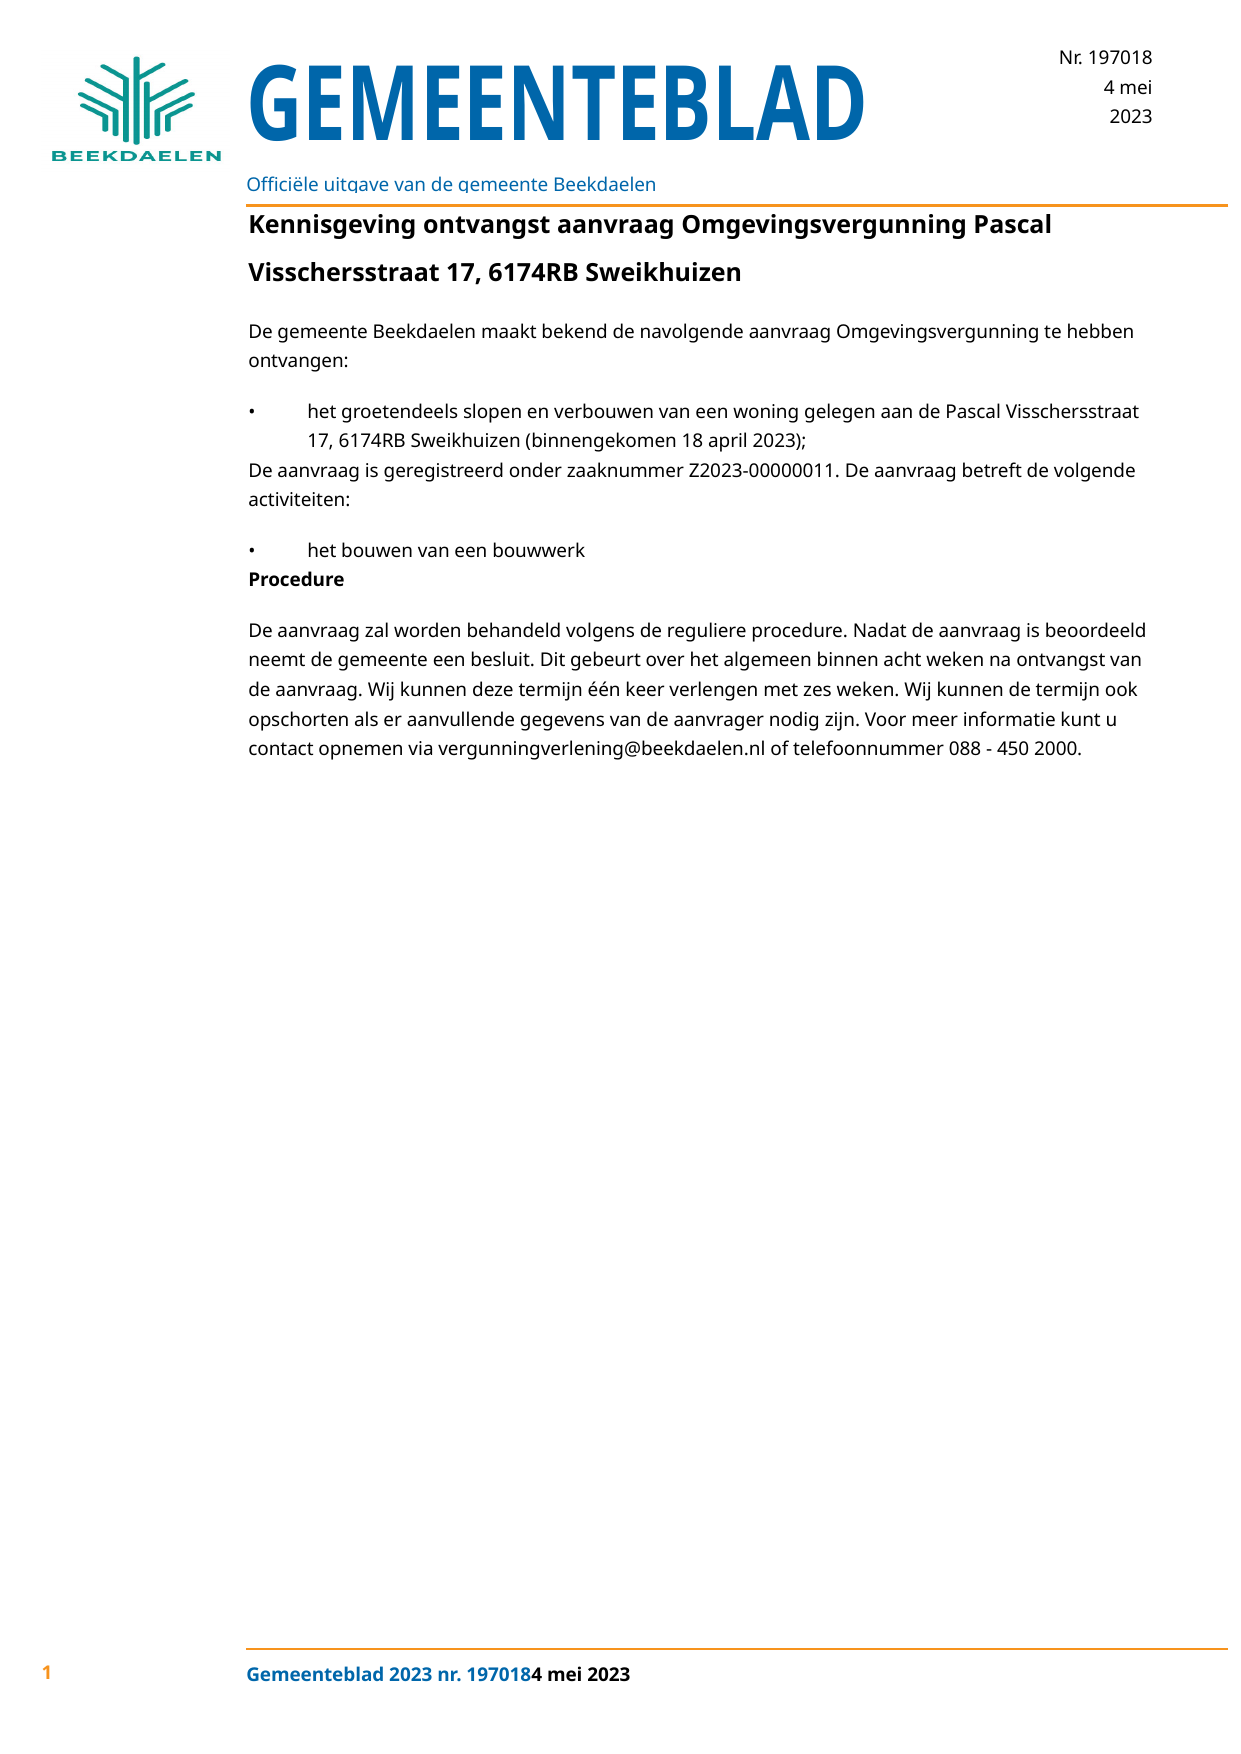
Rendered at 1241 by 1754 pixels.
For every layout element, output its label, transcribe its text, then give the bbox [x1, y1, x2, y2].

text De aanvraag is geregistreerd onder zaaknummer Z2023-00000011. De aanvraag betreft de volgende activiteiten: [248, 457, 1152, 512]
text Kennisgeving ontvangst aanvraag Omgevingsvergunning Pascal Visschersstraat 17, 6174RB Sweikhuizen [248, 207, 1152, 288]
picture [41, 47, 231, 172]
text De aanvraag zal worden behandeld volgens de reguliere procedure. Nadat de aanvraag is beoordeeld neemt de gemeente een besluit. Dit gebeurt over het algemeen binnen acht weken na ontvangst van de aanvraag. Wij kunnen deze termijn één keer verlengen met zes weken. Wij kunnen de termijn ook opschorten als er aanvullende gegevens van de aanvrager nodig zijn. Voor meer informatie kunt u contact opnemen via vergunningverlening@beekdaelen.nl of telefoonnummer 088 - 450 2000. [248, 617, 1152, 761]
list het bouwen van een bouwwerk [248, 537, 1152, 563]
text De gemeente Beekdaelen maakt bekend de navolgende aanvraag Omgevingsvergunning te hebben ontvangen: [248, 318, 1152, 373]
list het groetendeels slopen en verbouwen van een woning gelegen aan de Pascal Visschersstraat 17, 6174RB Sweikhuizen (binnengekomen 18 april 2023); [248, 398, 1152, 453]
text Procedure [248, 567, 1152, 592]
